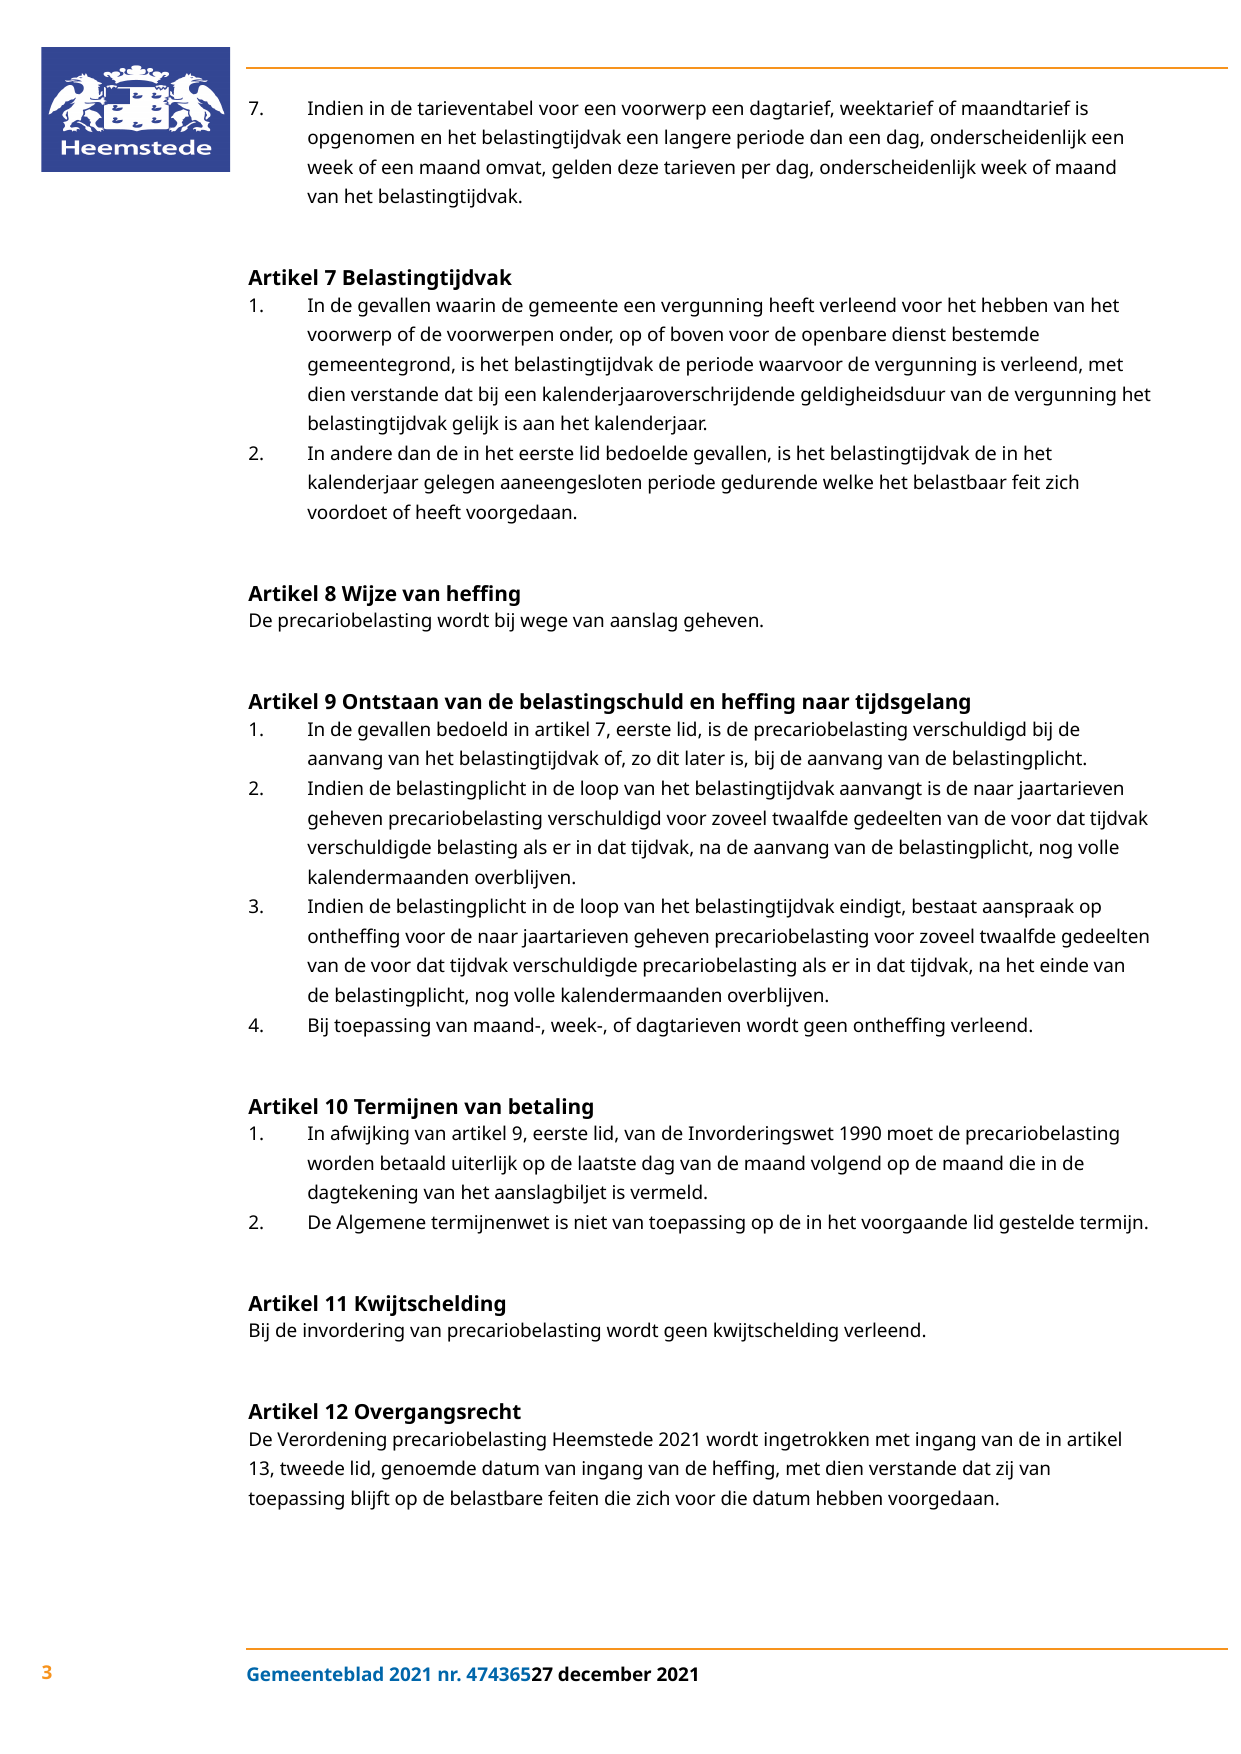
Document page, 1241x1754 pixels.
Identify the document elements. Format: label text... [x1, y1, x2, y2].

list In de gevallen bedoeld in artikel 7, eerste lid, is de precariobelasting verschuldigd bij de aanvang van het belastingtijdvak of, zo dit later is, bij de aanvang van de belastingplicht. [248, 716, 1152, 771]
text De Verordening precariobelasting Heemstede 2021 wordt ingetrokken met ingang van de in artikel 13, tweede lid, genoemde datum van ingang van de heffing, met dien verstande dat zij van toepassing blijft op de belastbare feiten die zich voor die datum hebben voorgedaan. [248, 1426, 1152, 1511]
list Indien de belastingplicht in de loop van het belastingtijdvak eindigt, bestaat aanspraak op ontheffing voor de naar jaartarieven geheven precariobelasting voor zoveel twaalfde gedeelten van de voor dat tijdvak verschuldigde precariobelasting als er in dat tijdvak, na het einde van de belastingplicht, nog volle kalendermaanden overblijven. [248, 893, 1152, 1008]
text Artikel 7 Belastingtijdvak [248, 263, 1152, 292]
list Indien de belastingplicht in de loop van het belastingtijdvak aanvangt is de naar jaartarieven geheven precariobelasting verschuldigd voor zoveel twaalfde gedeelten van de voor dat tijdvak verschuldigde belasting als er in dat tijdvak, na de aanvang van de belastingplicht, nog volle kalendermaanden overblijven. [248, 775, 1152, 889]
list De Algemene termijnenwet is niet van toepassing op de in het voorgaande lid gestelde termijn. [248, 1209, 1152, 1235]
text De precariobelasting wordt bij wege van aanslag geheven. [248, 607, 1152, 633]
list Bij toepassing van maand-, week-, of dagtarieven wordt geen ontheffing verleend. [248, 1012, 1152, 1037]
picture [41, 47, 231, 172]
text Bij de invordering van precariobelasting wordt geen kwijtschelding verleend. [248, 1317, 1152, 1343]
text Artikel 8 Wijze van heffing [248, 579, 1152, 607]
text Artikel 11 Kwijtschelding [248, 1289, 1152, 1317]
list In de gevallen waarin de gemeente een vergunning heeft verleend voor het hebben van het voorwerp of de voorwerpen onder, op of boven voor de openbare dienst bestemde gemeentegrond, is het belastingtijdvak de periode waarvoor de vergunning is verleend, met dien verstande dat bij een kalenderjaaroverschrijdende geldigheidsduur van de vergunning het belastingtijdvak gelijk is aan het kalenderjaar. [248, 292, 1152, 436]
text Artikel 12 Overgangsrecht [248, 1397, 1152, 1426]
list Indien in de tarieventabel voor een voorwerp een dagtarief, weektarief of maandtarief is opgenomen en het belastingtijdvak een langere periode dan een dag, onderscheidenlijk een week of een maand omvat, gelden deze tarieven per dag, onderscheidenlijk week of maand van het belastingtijdvak. [248, 95, 1152, 209]
text Artikel 9 Ontstaan van de belastingschuld en heffing naar tijdsgelang [248, 687, 1152, 716]
list In afwijking van artikel 9, eerste lid, van de Invorderingswet 1990 moet de precariobelasting worden betaald uiterlijk op de laatste dag van de maand volgend op de maand die in de dagtekening van het aanslagbiljet is vermeld. [248, 1120, 1152, 1205]
list In andere dan de in het eerste lid bedoelde gevallen, is het belastingtijdvak de in het kalenderjaar gelegen aaneengesloten periode gedurende welke het belastbaar feit zich voordoet of heeft voorgedaan. [248, 440, 1152, 525]
text Artikel 10 Termijnen van betaling [248, 1092, 1152, 1120]
